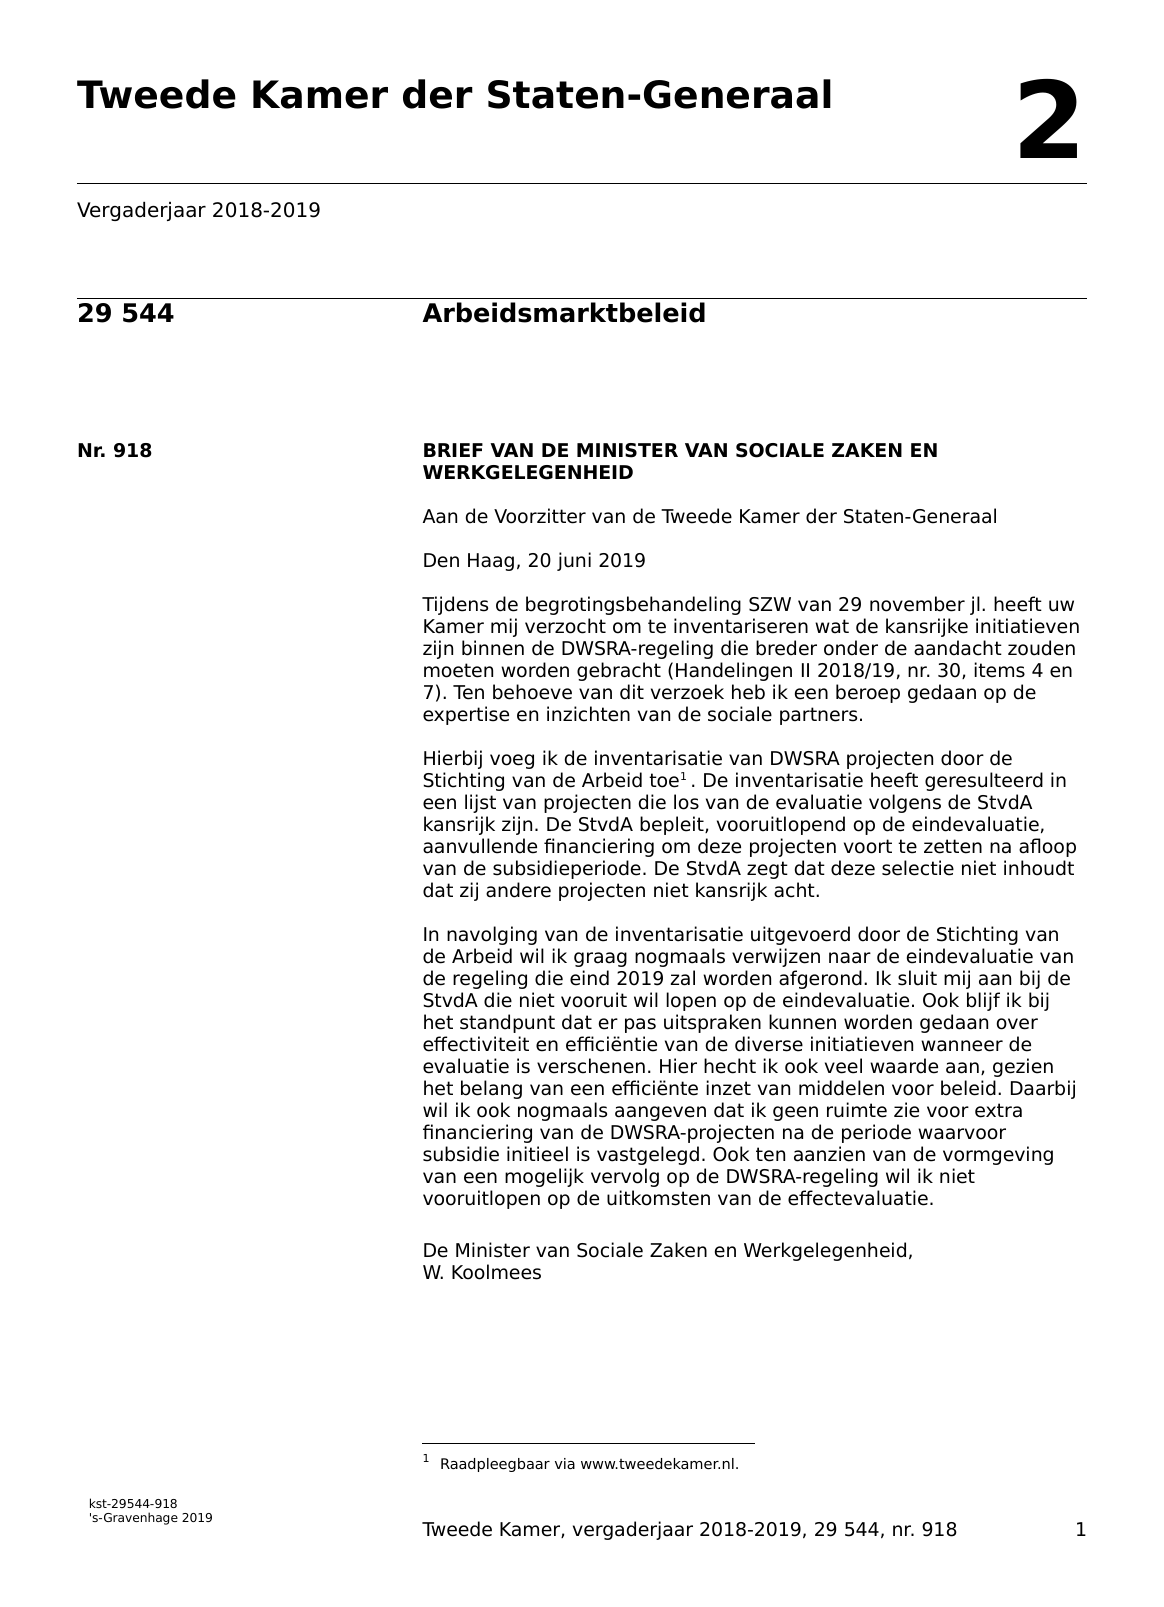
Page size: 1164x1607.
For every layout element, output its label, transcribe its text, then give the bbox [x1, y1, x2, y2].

text De Minister van Sociale Zaken en Werkgelegenheid, W. Koolmees [422, 1240, 1087, 1284]
subtitle 29 544 Arbeidsmarktbeleid [77, 299, 1087, 329]
text Den Haag, 20 juni 2019 [422, 550, 1087, 572]
text 's-Gravenhage 2019 [88, 1511, 323, 1525]
text In navolging van de inventarisatie uitgevoerd door de Stichting van de Arbeid wil ik graag nogmaals verwijzen naar de eindevaluatie van de regeling die eind 2019 zal worden afgerond. Ik sluit mij aan bij de StvdA die niet vooruit wil lopen op de eindevaluatie. Ook blijf ik bij het standpunt dat er pas uitspraken kunnen worden gedaan over effectiviteit en efficiëntie van de diverse initiatieven wanneer de evaluatie is verschenen. Hier hecht ik ook veel waarde aan, gezien het belang van een efficiënte inzet van middelen voor beleid. Daarbij wil ik ook nogmaals aangeven dat ik geen ruimte zie voor extra financiering van de DWSRA-projecten na de periode waarvoor subsidie initieel is vastgelegd. Ook ten aanzien van de vormgeving van een mogelijk vervolg op de DWSRA-regeling wil ik niet vooruitlopen op de uitkomsten van de effectevaluatie. [422, 924, 1087, 1210]
text Tijdens de begrotingsbehandeling SZW van 29 november jl. heeft uw Kamer mij verzocht om te inventariseren wat de kansrijke initiatieven zijn binnen de DWSRA-regeling die breder onder de aandacht zouden moeten worden gebracht (Handelingen II 2018/19, nr. 30, items 4 en 7). Ten behoeve van dit verzoek heb ik een beroep gedaan op de expertise en inzichten van de sociale partners. [422, 594, 1087, 726]
table_cell Vergaderjaar 2018-2019 [77, 184, 1087, 298]
table_header Tweede Kamer der Staten-Generaal [77, 59, 886, 183]
subtitle Nr. 918 BRIEF VAN DE MINISTER VAN SOCIALE ZAKEN EN WERKGELEGENHEID [77, 440, 1087, 484]
text Aan de Voorzitter van de Tweede Kamer der Staten-Generaal [422, 506, 1087, 528]
text Hierbij voeg ik de inventarisatie van DWSRA projecten door de Stichting van de Arbeid toe. De inventarisatie heeft geresulteerd in een lijst van projecten die los van de evaluatie volgens de StvdA kansrijk zijn. De StvdA bepleit, vooruitlopend op de eindevaluatie, aanvullende financiering om deze projecten voort te zetten na afloop van de subsidieperiode. De StvdA zegt dat deze selectie niet inhoudt dat zij andere projecten niet kansrijk acht. [422, 748, 1087, 902]
table_header 2 [886, 59, 1087, 183]
text Raadpleegbaar via www.tweedekamer.nl. [422, 1452, 1087, 1474]
text kst-29544-918 [88, 1497, 323, 1511]
